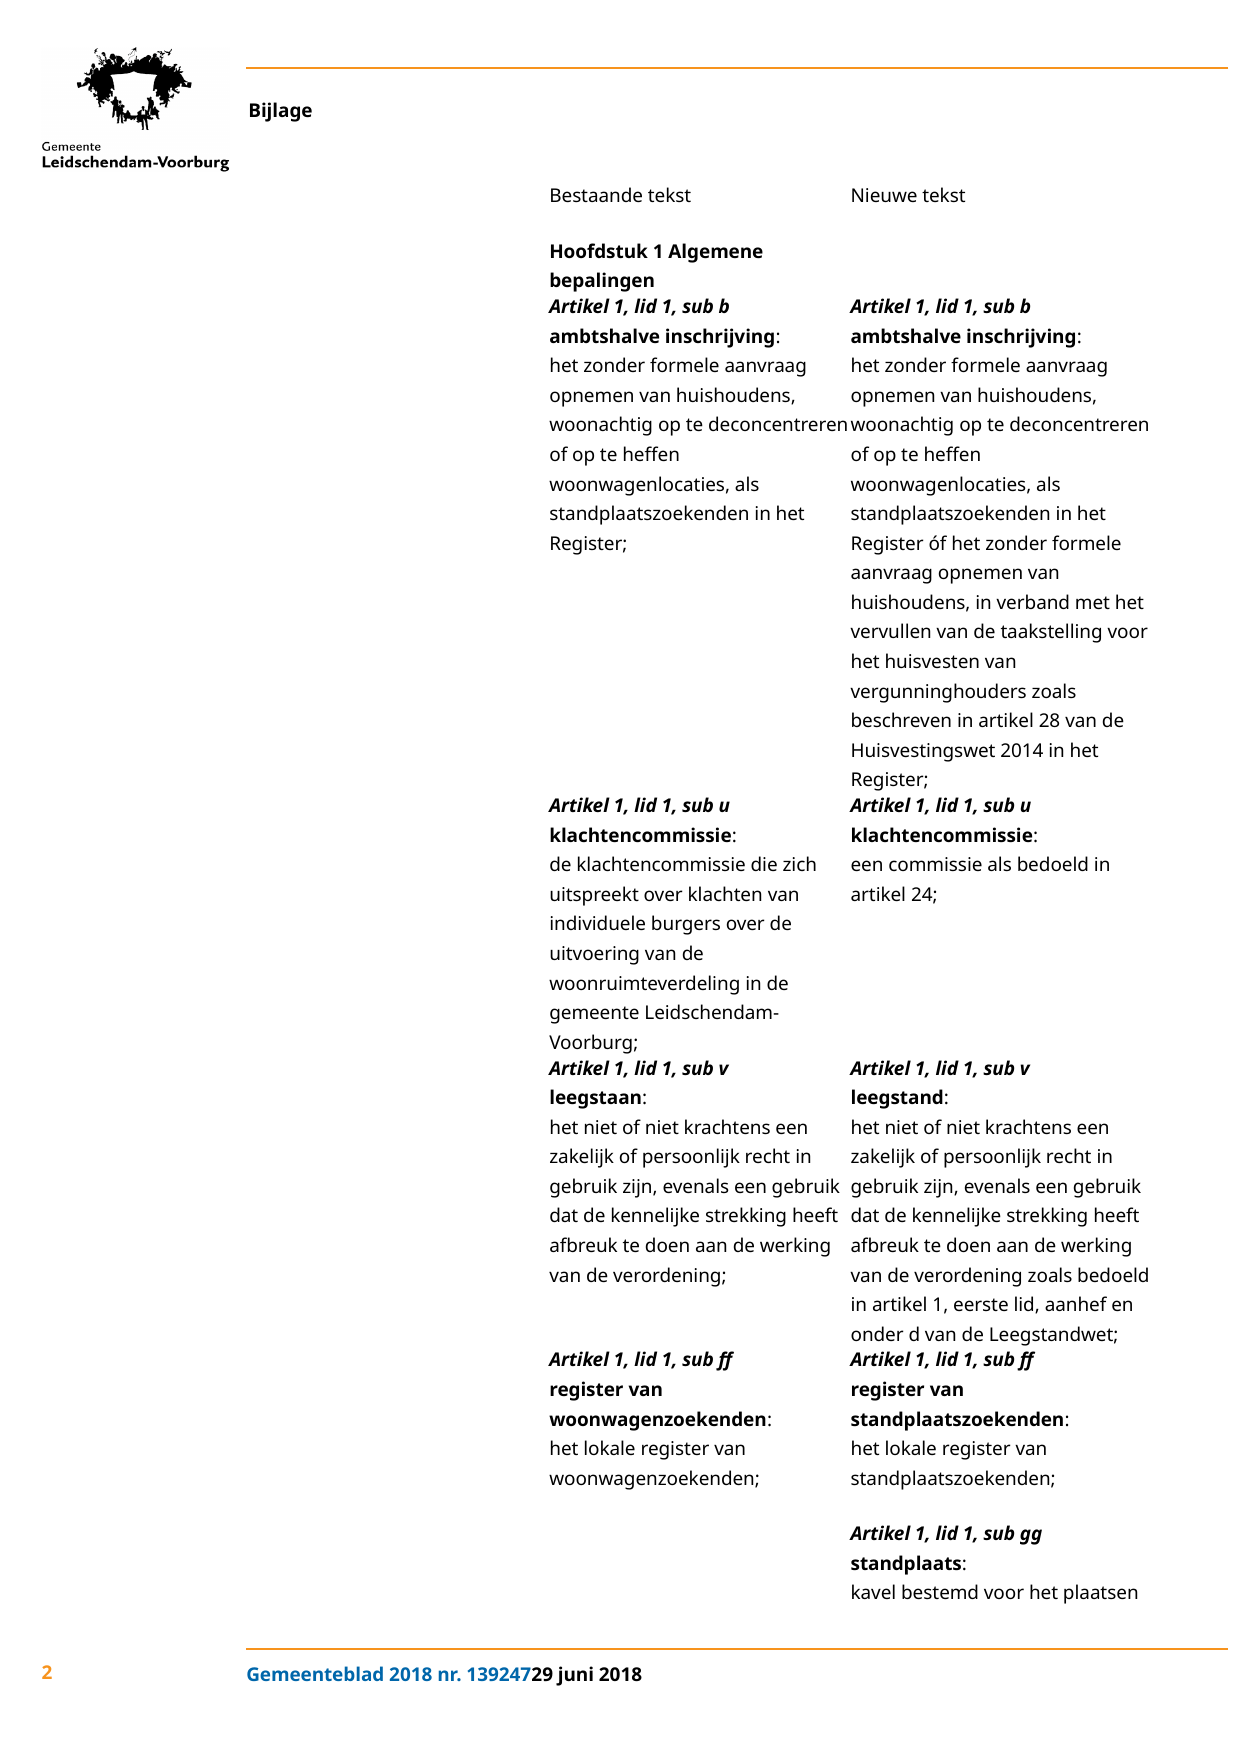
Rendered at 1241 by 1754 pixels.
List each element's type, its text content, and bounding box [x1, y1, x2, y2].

table_cell Artikel 1, lid 1, sub v leegstand: het niet of niet krachtens een zakelijk of persoonlijk recht in gebruik zijn, evenals een gebruik dat de kennelijke strekking heeft afbreuk te doen aan de werking van de verordening zoals bedoeld in artikel 1, eerste lid, aanhef en onder d van de Leegstandwet; [850, 1055, 1152, 1347]
table_cell [248, 1055, 549, 1347]
table_cell [248, 293, 549, 792]
table_cell [248, 1347, 549, 1520]
table_header [248, 183, 549, 238]
table_cell Artikel 1, lid 1, sub u klachtencommissie: een commissie als bedoeld in artikel 24; [850, 792, 1152, 1055]
table_cell [248, 1520, 549, 1605]
table_cell [248, 238, 549, 293]
picture [41, 47, 231, 172]
table_header Nieuwe tekst [850, 183, 1152, 238]
table_cell Artikel 1, lid 1, sub v leegstaan: het niet of niet krachtens een zakelijk of persoonlijk recht in gebruik zijn, evenals een gebruik dat de kennelijke strekking heeft afbreuk te doen aan de werking van de verordening; [549, 1055, 850, 1347]
table_cell Artikel 1, lid 1, sub gg standplaats: kavel bestemd voor het plaatsen [850, 1520, 1152, 1605]
table_cell [549, 1520, 850, 1605]
text Bijlage [248, 95, 1152, 123]
table_cell Hoofdstuk 1 Algemene bepalingen [549, 238, 850, 293]
table_cell Artikel 1, lid 1, sub u klachtencommissie: de klachtencommissie die zich uitspreekt over klachten van individuele burgers over de uitvoering van de woonruimteverdeling in de gemeente Leidschendam-Voorburg; [549, 792, 850, 1055]
table_cell Artikel 1, lid 1, sub ff register van standplaatszoekenden: het lokale register van standplaatszoekenden; [850, 1347, 1152, 1520]
table_cell Artikel 1, lid 1, sub ff register van woonwagenzoekenden: het lokale register van woonwagenzoekenden; [549, 1347, 850, 1520]
table_header Bestaande tekst [549, 183, 850, 238]
table_cell [248, 792, 549, 1055]
table_cell Artikel 1, lid 1, sub b ambtshalve inschrijving: het zonder formele aanvraag opnemen van huishoudens, woonachtig op te deconcentreren of op te heffen woonwagenlocaties, als standplaatszoekenden in het Register óf het zonder formele aanvraag opnemen van huishoudens, in verband met het vervullen van de taakstelling voor het huisvesten van vergunninghouders zoals beschreven in artikel 28 van de Huisvestingswet 2014 in het Register; [850, 293, 1152, 792]
table_cell Artikel 1, lid 1, sub b ambtshalve inschrijving: het zonder formele aanvraag opnemen van huishoudens, woonachtig op te deconcentreren of op te heffen woonwagenlocaties, als standplaatszoekenden in het Register; [549, 293, 850, 792]
